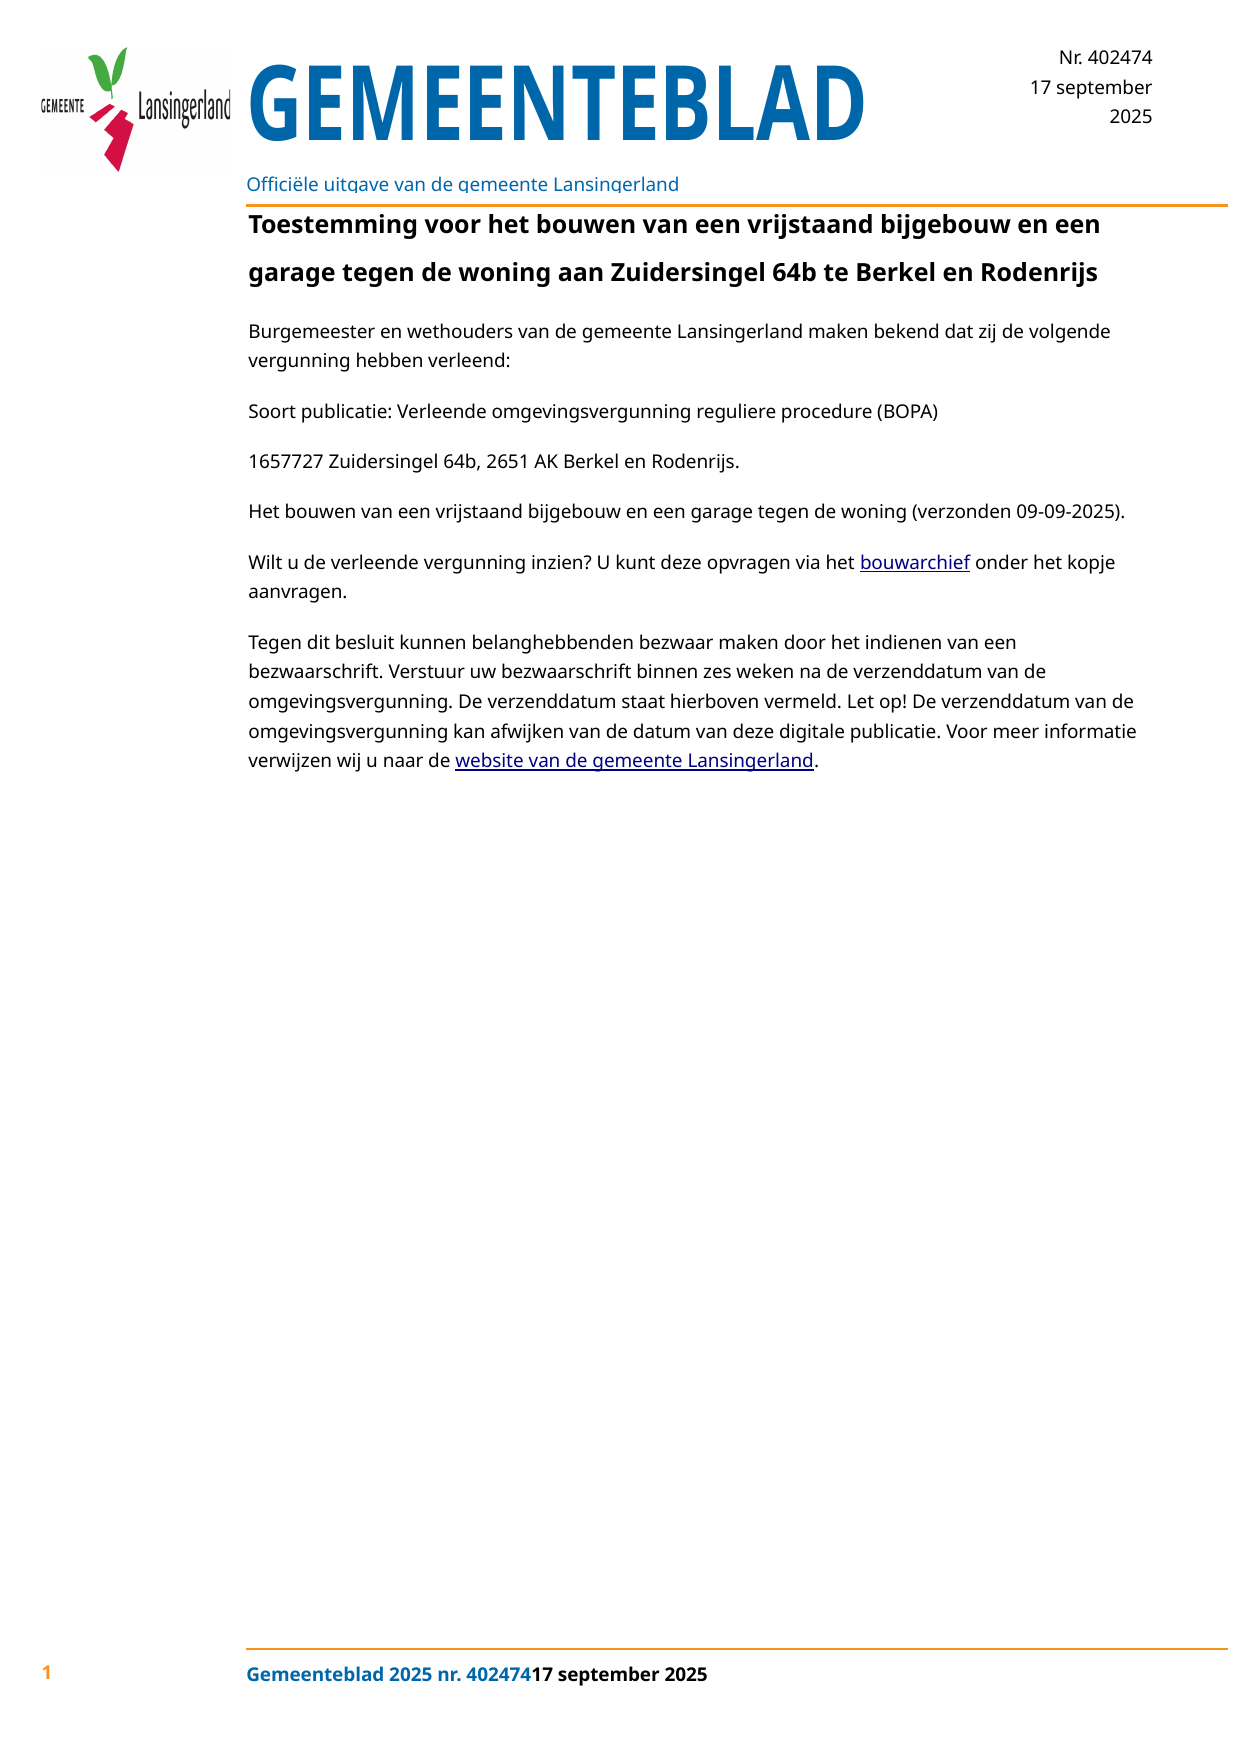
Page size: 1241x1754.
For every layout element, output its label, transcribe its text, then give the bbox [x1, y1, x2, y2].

text 1657727 Zuidersingel 64b, 2651 AK Berkel en Rodenrijs. [248, 448, 1152, 474]
text Soort publicatie: Verleende omgevingsvergunning reguliere procedure (BOPA) [248, 398, 1152, 424]
text Toestemming voor het bouwen van een vrijstaand bijgebouw en een garage tegen de woning aan Zuidersingel 64b te Berkel en Rodenrijs [248, 207, 1152, 288]
text Wilt u de verleende vergunning inzien? U kunt deze opvragen via het bouwarchief onder het kopje aanvragen. [248, 549, 1152, 604]
picture [41, 47, 231, 172]
text Het bouwen van een vrijstaand bijgebouw en een garage tegen de woning (verzonden 09-09-2025). [248, 499, 1152, 524]
text Tegen dit besluit kunnen belanghebbenden bezwaar maken door het indienen van een bezwaarschrift. Verstuur uw bezwaarschrift binnen zes weken na de verzenddatum van de omgevingsvergunning. De verzenddatum staat hierboven vermeld. Let op! De verzenddatum van de omgevingsvergunning kan afwijken van de datum van deze digitale publicatie. Voor meer informatie verwijzen wij u naar de website van de gemeente Lansingerland. [248, 629, 1152, 773]
text Burgemeester en wethouders van de gemeente Lansingerland maken bekend dat zij de volgende vergunning hebben verleend: [248, 318, 1152, 373]
